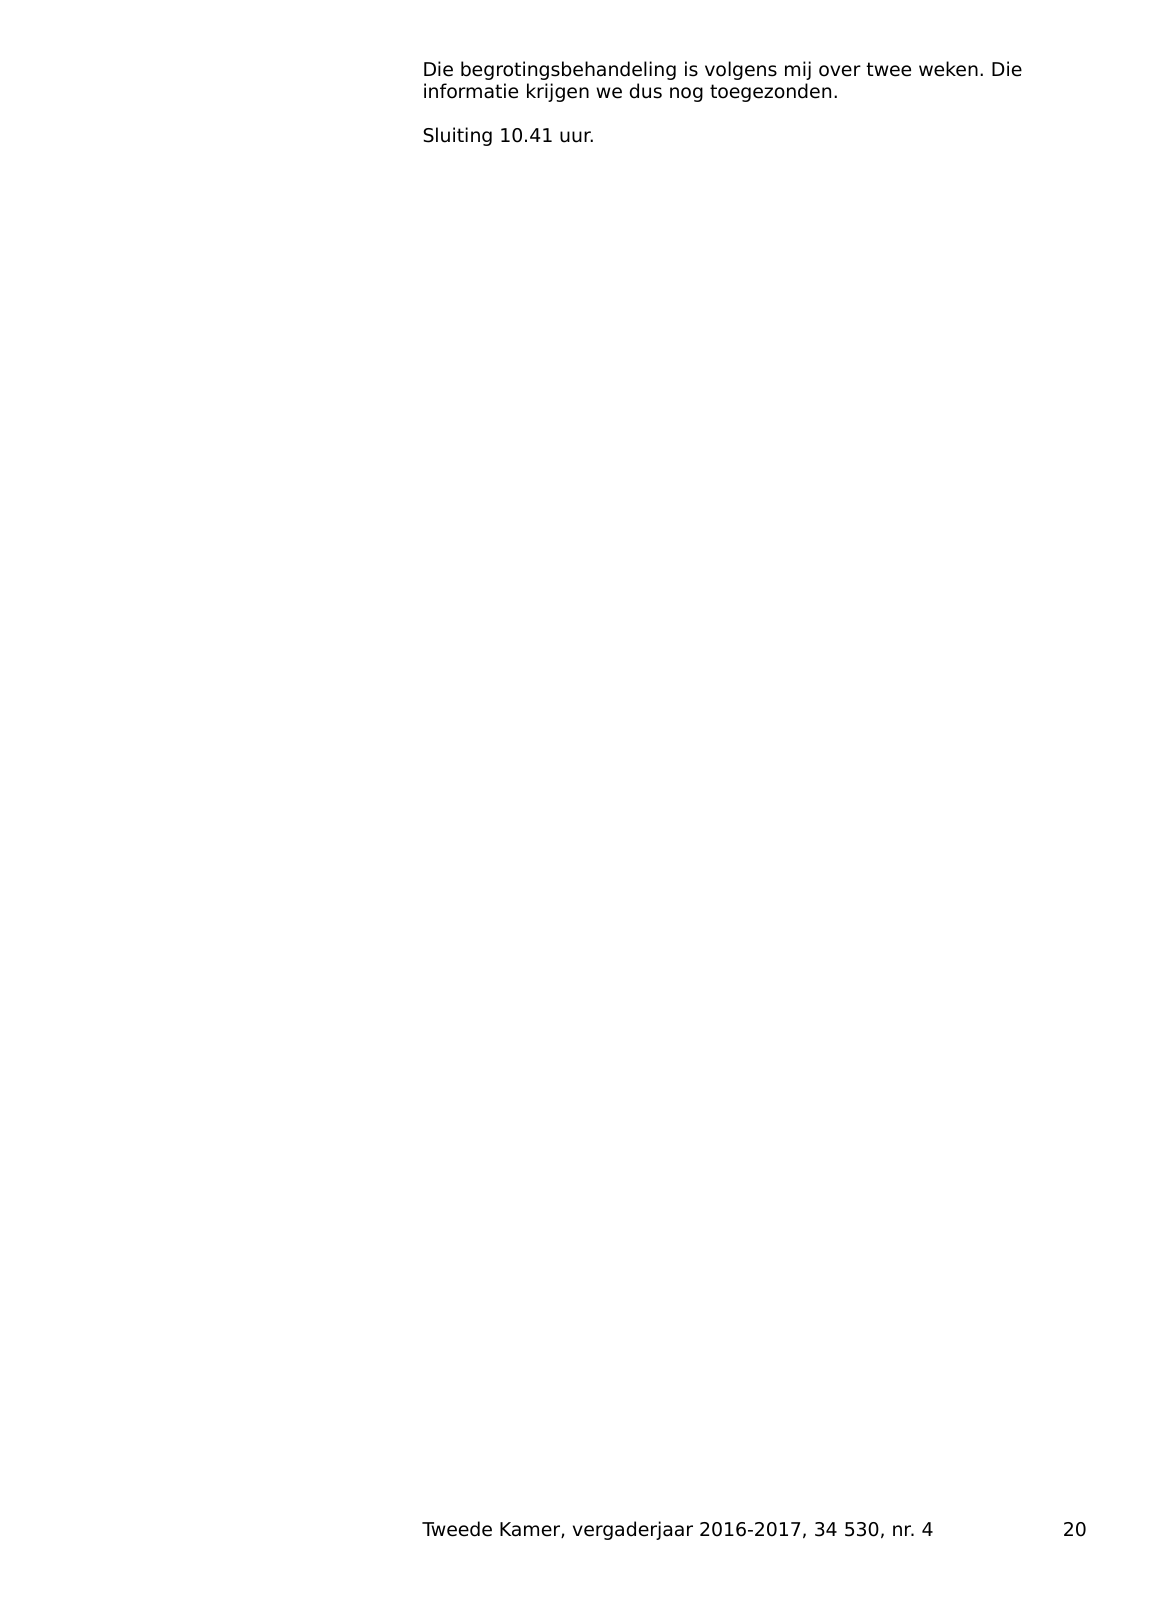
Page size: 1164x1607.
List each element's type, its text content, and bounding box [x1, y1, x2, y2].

text Sluiting 10.41 uur. [422, 125, 1087, 147]
text Die begrotingsbehandeling is volgens mij over twee weken. Die informatie krijgen we dus nog toegezonden. [422, 59, 1087, 103]
